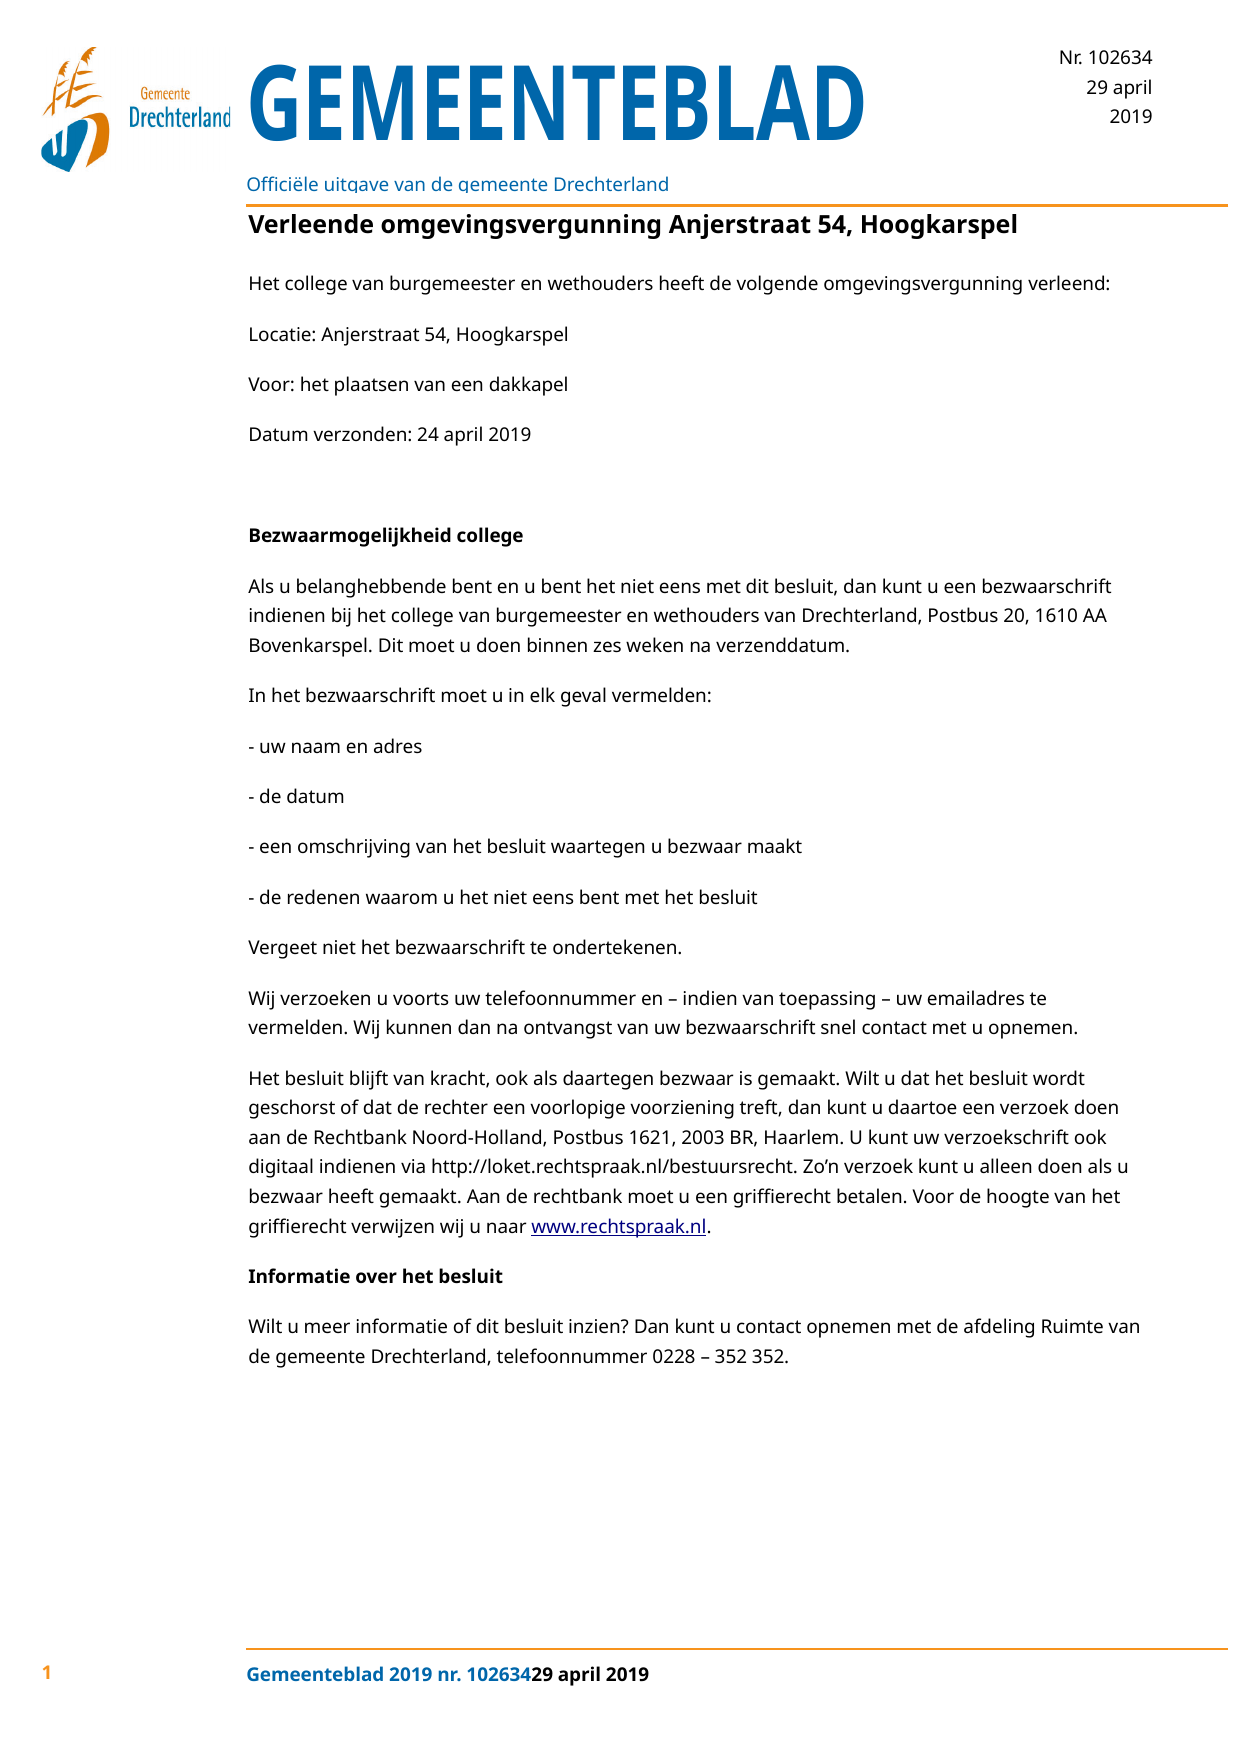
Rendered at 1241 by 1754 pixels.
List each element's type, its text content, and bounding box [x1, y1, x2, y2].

text Wij verzoeken u voorts uw telefoonnummer en – indien van toepassing – uw emailadres te vermelden. Wij kunnen dan na ontvangst van uw bezwaarschrift snel contact met u opnemen. [248, 985, 1152, 1040]
text Het college van burgemeester en wethouders heeft de volgende omgevingsvergunning verleend: [248, 270, 1152, 296]
text In het bezwaarschrift moet u in elk geval vermelden: [248, 682, 1152, 708]
text Verleende omgevingsvergunning Anjerstraat 54, Hoogkarspel [248, 207, 1152, 241]
text Informatie over het besluit [248, 1263, 1152, 1289]
text Als u belanghebbende bent en u bent het niet eens met dit besluit, dan kunt u een bezwaarschrift indienen bij het college van burgemeester en wethouders van Drechterland, Postbus 20, 1610 AA Bovenkarspel. Dit moet u doen binnen zes weken na verzenddatum. [248, 573, 1152, 658]
text - de redenen waarom u het niet eens bent met het besluit [248, 884, 1152, 910]
text Locatie: Anjerstraat 54, Hoogkarspel [248, 321, 1152, 346]
text - de datum [248, 783, 1152, 809]
text Bezwaarmogelijkheid college [248, 522, 1152, 548]
text - uw naam en adres [248, 733, 1152, 758]
text Datum verzonden: 24 april 2019 [248, 422, 1152, 447]
text Het besluit blijft van kracht, ook als daartegen bezwaar is gemaakt. Wilt u dat het besluit wordt geschorst of dat de rechter een voorlopige voorziening treft, dan kunt u daartoe een verzoek doen aan de Rechtbank Noord-Holland, Postbus 1621, 2003 BR, Haarlem. U kunt uw verzoekschrift ook digitaal indienen via http://loket.rechtspraak.nl/bestuursrecht. Zo’n verzoek kunt u alleen doen als u bezwaar heeft gemaakt. Aan de rechtbank moet u een griffierecht betalen. Voor de hoogte van het griffierecht verwijzen wij u naar www.rechtspraak.nl. [248, 1065, 1152, 1238]
picture [226, 115, 231, 124]
picture [41, 158, 64, 172]
picture [41, 47, 231, 172]
text Wilt u meer informatie of dit besluit inzien? Dan kunt u contact opnemen met de afdeling Ruimte van de gemeente Drechterland, telefoonnummer 0228 – 352 352. [248, 1314, 1152, 1369]
text Voor: het plaatsen van een dakkapel [248, 371, 1152, 397]
text Vergeet niet het bezwaarschrift te ondertekenen. [248, 934, 1152, 960]
text - een omschrijving van het besluit waartegen u bezwaar maakt [248, 834, 1152, 859]
